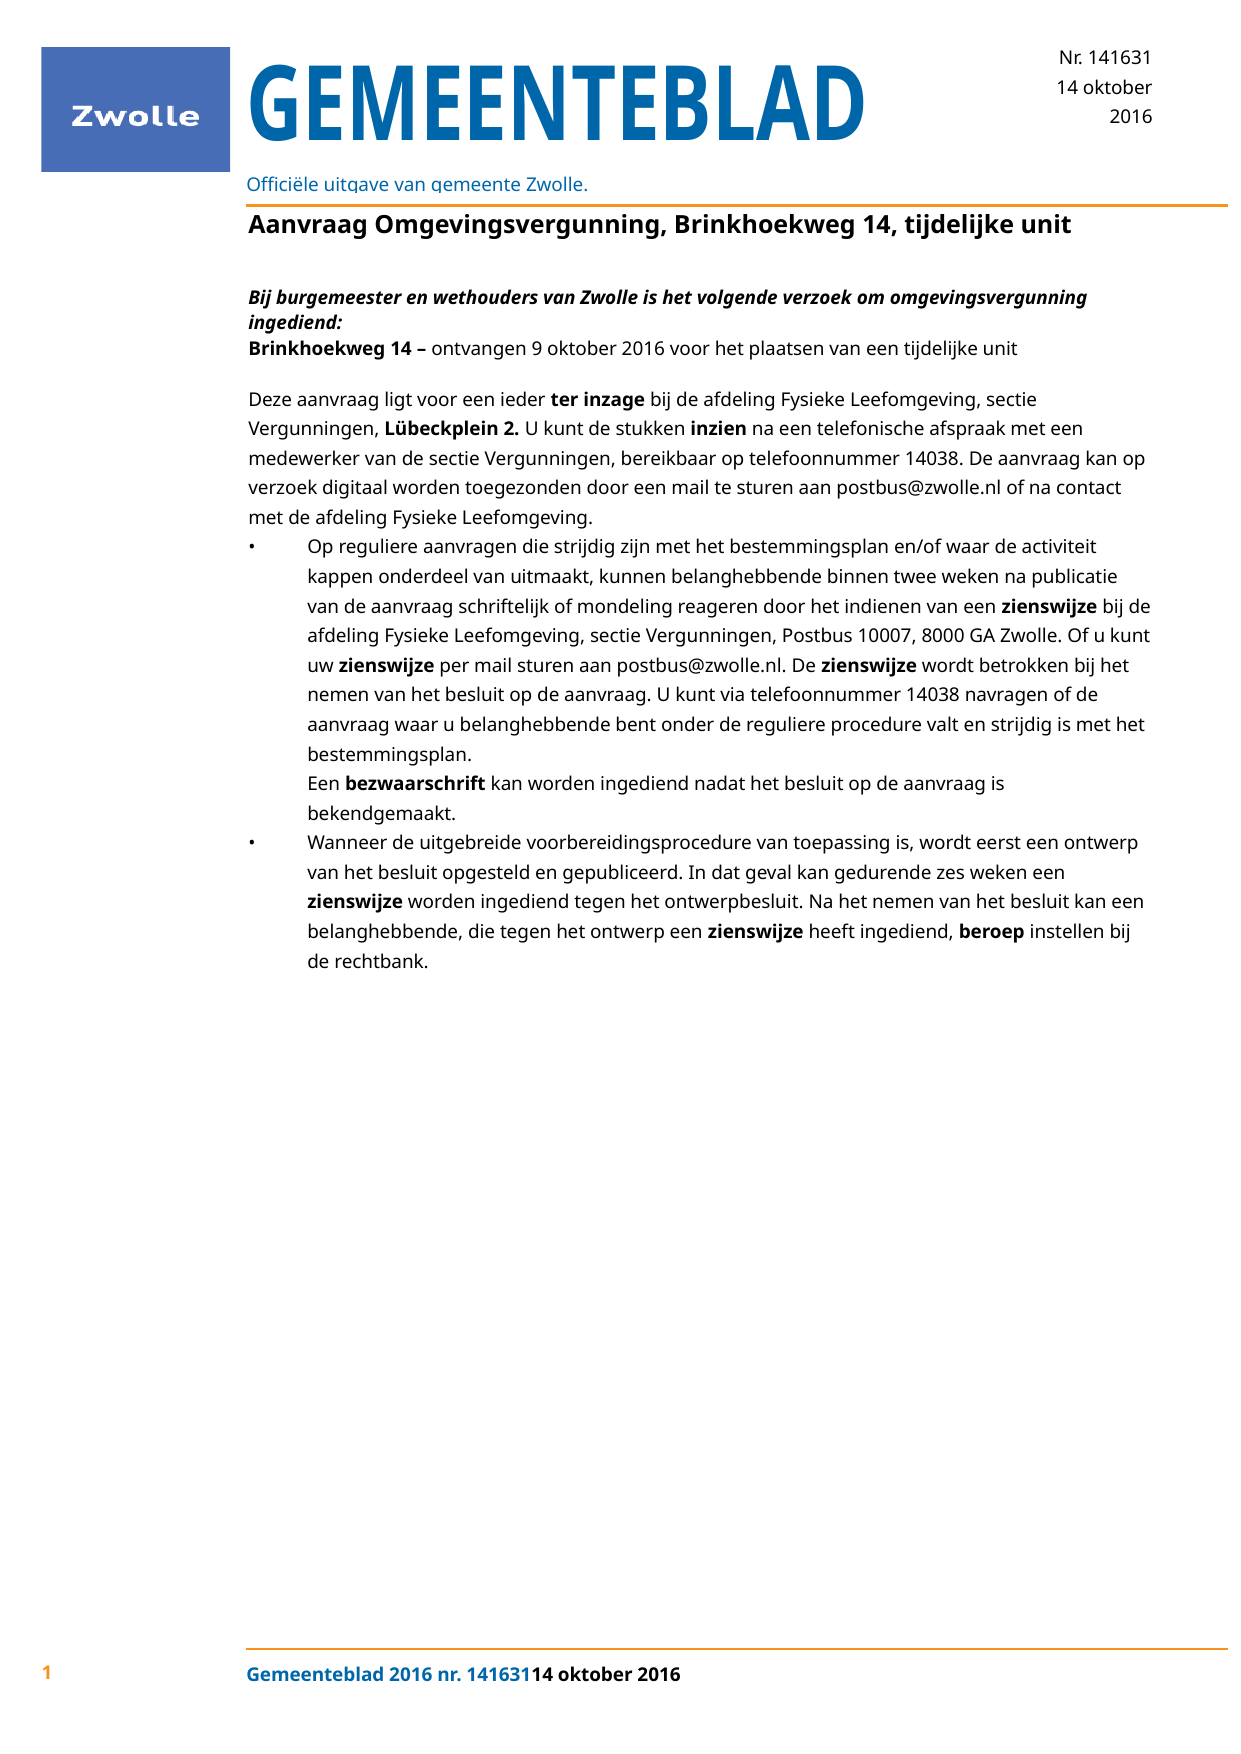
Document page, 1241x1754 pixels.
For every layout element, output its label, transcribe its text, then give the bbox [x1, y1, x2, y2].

text Brinkhoekweg 14 – ontvangen 9 oktober 2016 voor het plaatsen van een tijdelijke unit [248, 335, 1152, 361]
picture [41, 47, 231, 172]
list Wanneer de uitgebreide voorbereidingsprocedure van toepassing is, wordt eerst een ontwerp van het besluit opgesteld en gepubliceerd. In dat geval kan gedurende zes weken een zienswijze worden ingediend tegen het ontwerpbesluit. Na het nemen van het besluit kan een belanghebbende, die tegen het ontwerp een zienswijze heeft ingediend, beroep instellen bij de rechtbank. [248, 829, 1152, 973]
text Aanvraag Omgevingsvergunning, Brinkhoekweg 14, tijdelijke unit [248, 207, 1152, 241]
list Op reguliere aanvragen die strijdig zijn met het bestemmingsplan en/of waar de activiteit kappen onderdeel van uitmaakt, kunnen belanghebbende binnen twee weken na publicatie van de aanvraag schriftelijk of mondeling reageren door het indienen van een zienswijze bij de afdeling Fysieke Leefomgeving, sectie Vergunningen, Postbus 10007, 8000 GA Zwolle. Of u kunt uw zienswijze per mail sturen aan postbus@zwolle.nl. De zienswijze wordt betrokken bij het nemen van het besluit op de aanvraag. U kunt via telefoonnummer 14038 navragen of de aanvraag waar u belanghebbende bent onder de reguliere procedure valt en strijdig is met het bestemmingsplan. [248, 534, 1152, 766]
list Een bezwaarschrift kan worden ingediend nadat het besluit op de aanvraag is bekendgemaakt. [248, 770, 1152, 826]
text Bij burgemeester en wethouders van Zwolle is het volgende verzoek om omgevingsvergunning ingediend: [248, 284, 1152, 335]
text Deze aanvraag ligt voor een ieder ter inzage bij de afdeling Fysieke Leefomgeving, sectie Vergunningen, Lübeckplein 2. U kunt de stukken inzien na een telefonische afspraak met een medewerker van de sectie Vergunningen, bereikbaar op telefoonnummer 14038. De aanvraag kan op verzoek digitaal worden toegezonden door een mail te sturen aan postbus@zwolle.nl of na contact met de afdeling Fysieke Leefomgeving. [248, 386, 1152, 530]
